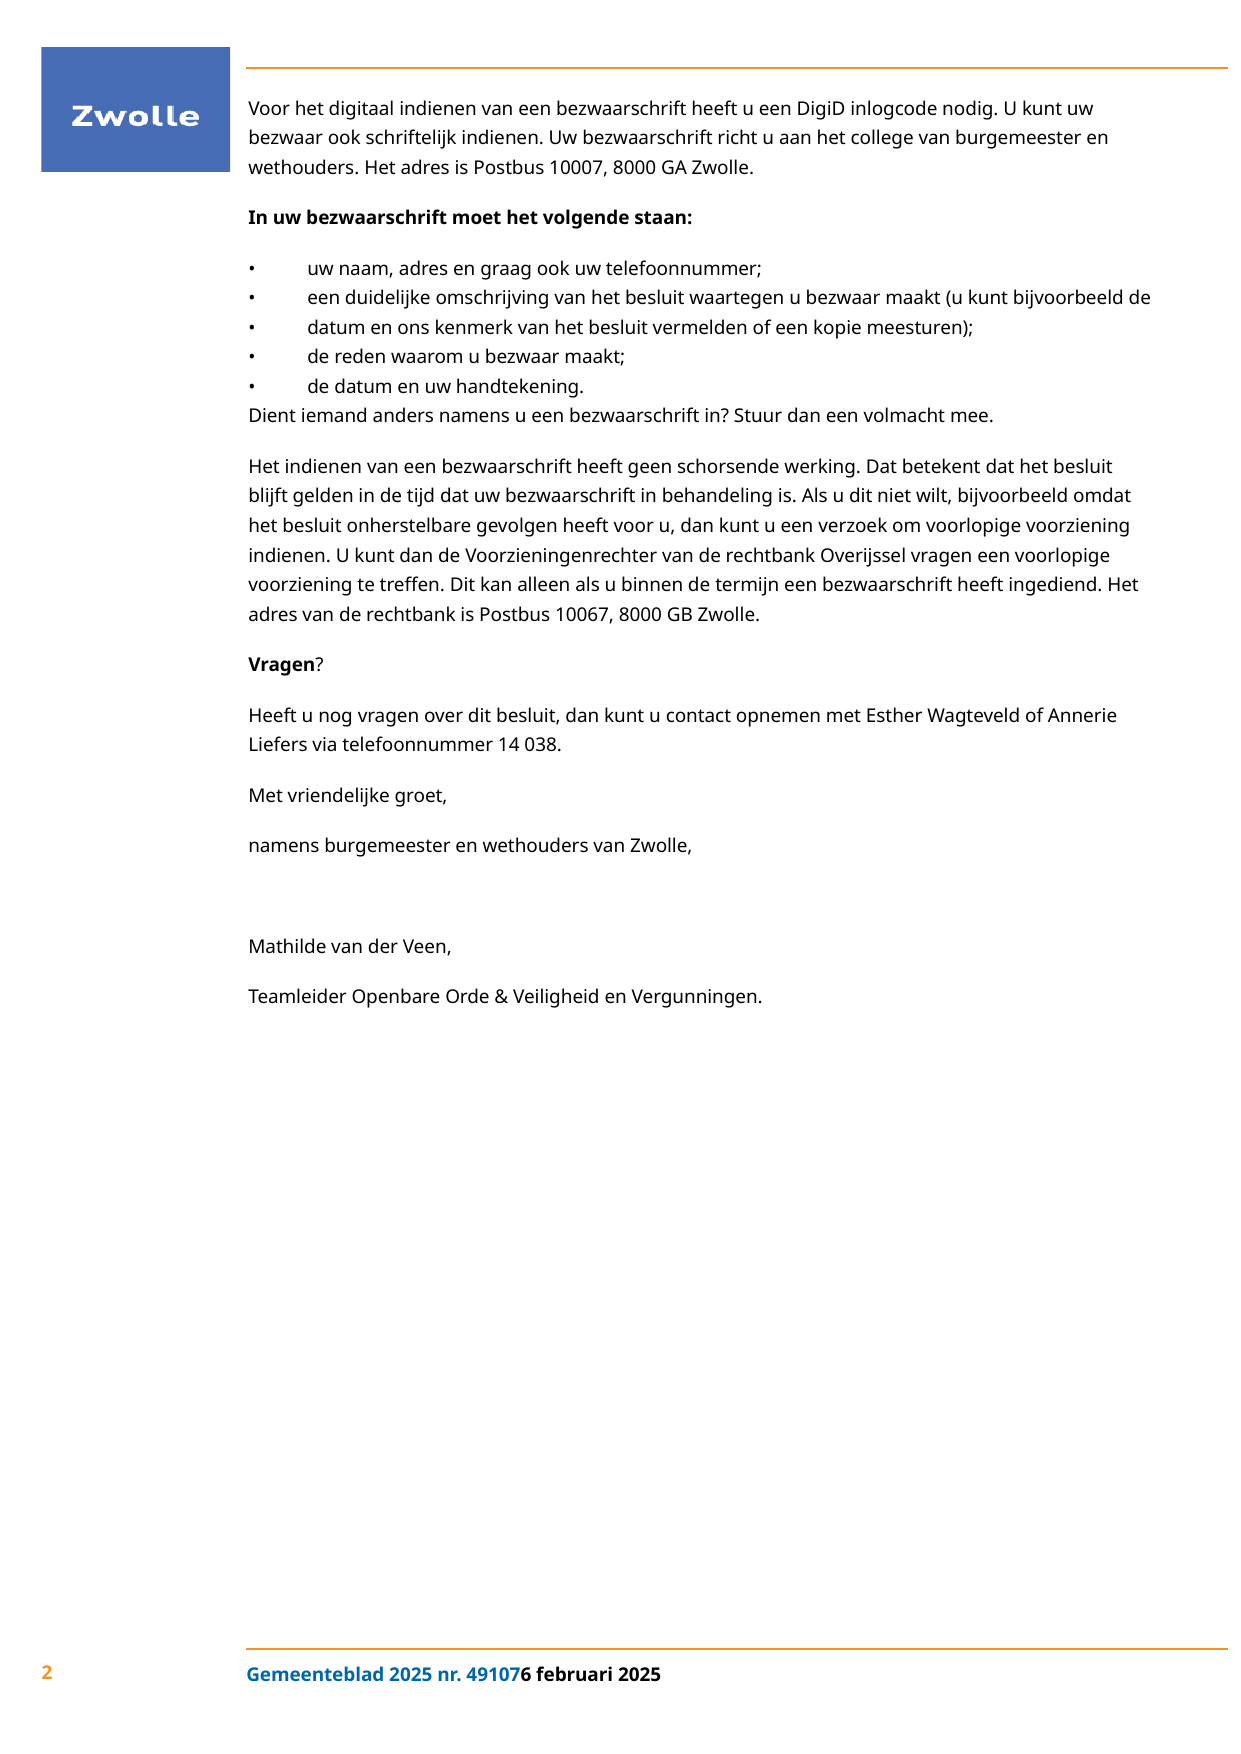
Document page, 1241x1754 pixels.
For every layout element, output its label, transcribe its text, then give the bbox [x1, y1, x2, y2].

text Met vriendelijke groet, [248, 782, 1152, 808]
text Dient iemand anders namens u een bezwaarschrift in? Stuur dan een volmacht mee. [248, 403, 1152, 428]
list uw naam, adres en graag ook uw telefoonnummer; [248, 255, 1152, 281]
text Vragen? [248, 651, 1152, 677]
picture [41, 47, 231, 172]
list de reden waarom u bezwaar maakt; [248, 343, 1152, 369]
list een duidelijke omschrijving van het besluit waartegen u bezwaar maakt (u kunt bijvoorbeeld de [248, 284, 1152, 310]
text In uw bezwaarschrift moet het volgende staan: [248, 204, 1152, 230]
text Het indienen van een bezwaarschrift heeft geen schorsende werking. Dat betekent dat het besluit blijft gelden in de tijd dat uw bezwaarschrift in behandeling is. Als u dit niet wilt, bijvoorbeeld omdat het besluit onherstelbare gevolgen heeft voor u, dan kunt u een verzoek om voorlopige voorziening indienen. U kunt dan de Voorzieningenrechter van de rechtbank Overijssel vragen een voorlopige voorziening te treffen. Dit kan alleen als u binnen de termijn een bezwaarschrift heeft ingediend. Het adres van de rechtbank is Postbus 10067, 8000 GB Zwolle. [248, 453, 1152, 627]
list de datum en uw handtekening. [248, 373, 1152, 399]
text Mathilde van der Veen, [248, 933, 1152, 959]
text Voor het digitaal indienen van een bezwaarschrift heeft u een DigiD inlogcode nodig. U kunt uw bezwaar ook schriftelijk indienen. Uw bezwaarschrift richt u aan het college van burgemeester en wethouders. Het adres is Postbus 10007, 8000 GA Zwolle. [248, 95, 1152, 180]
text Teamleider Openbare Orde & Veiligheid en Vergunningen. [248, 983, 1152, 1009]
list datum en ons kenmerk van het besluit vermelden of een kopie meesturen); [248, 314, 1152, 340]
text namens burgemeester en wethouders van Zwolle, [248, 832, 1152, 858]
text Heeft u nog vragen over dit besluit, dan kunt u contact opnemen met Esther Wagteveld of Annerie Liefers via telefoonnummer 14 038. [248, 702, 1152, 757]
